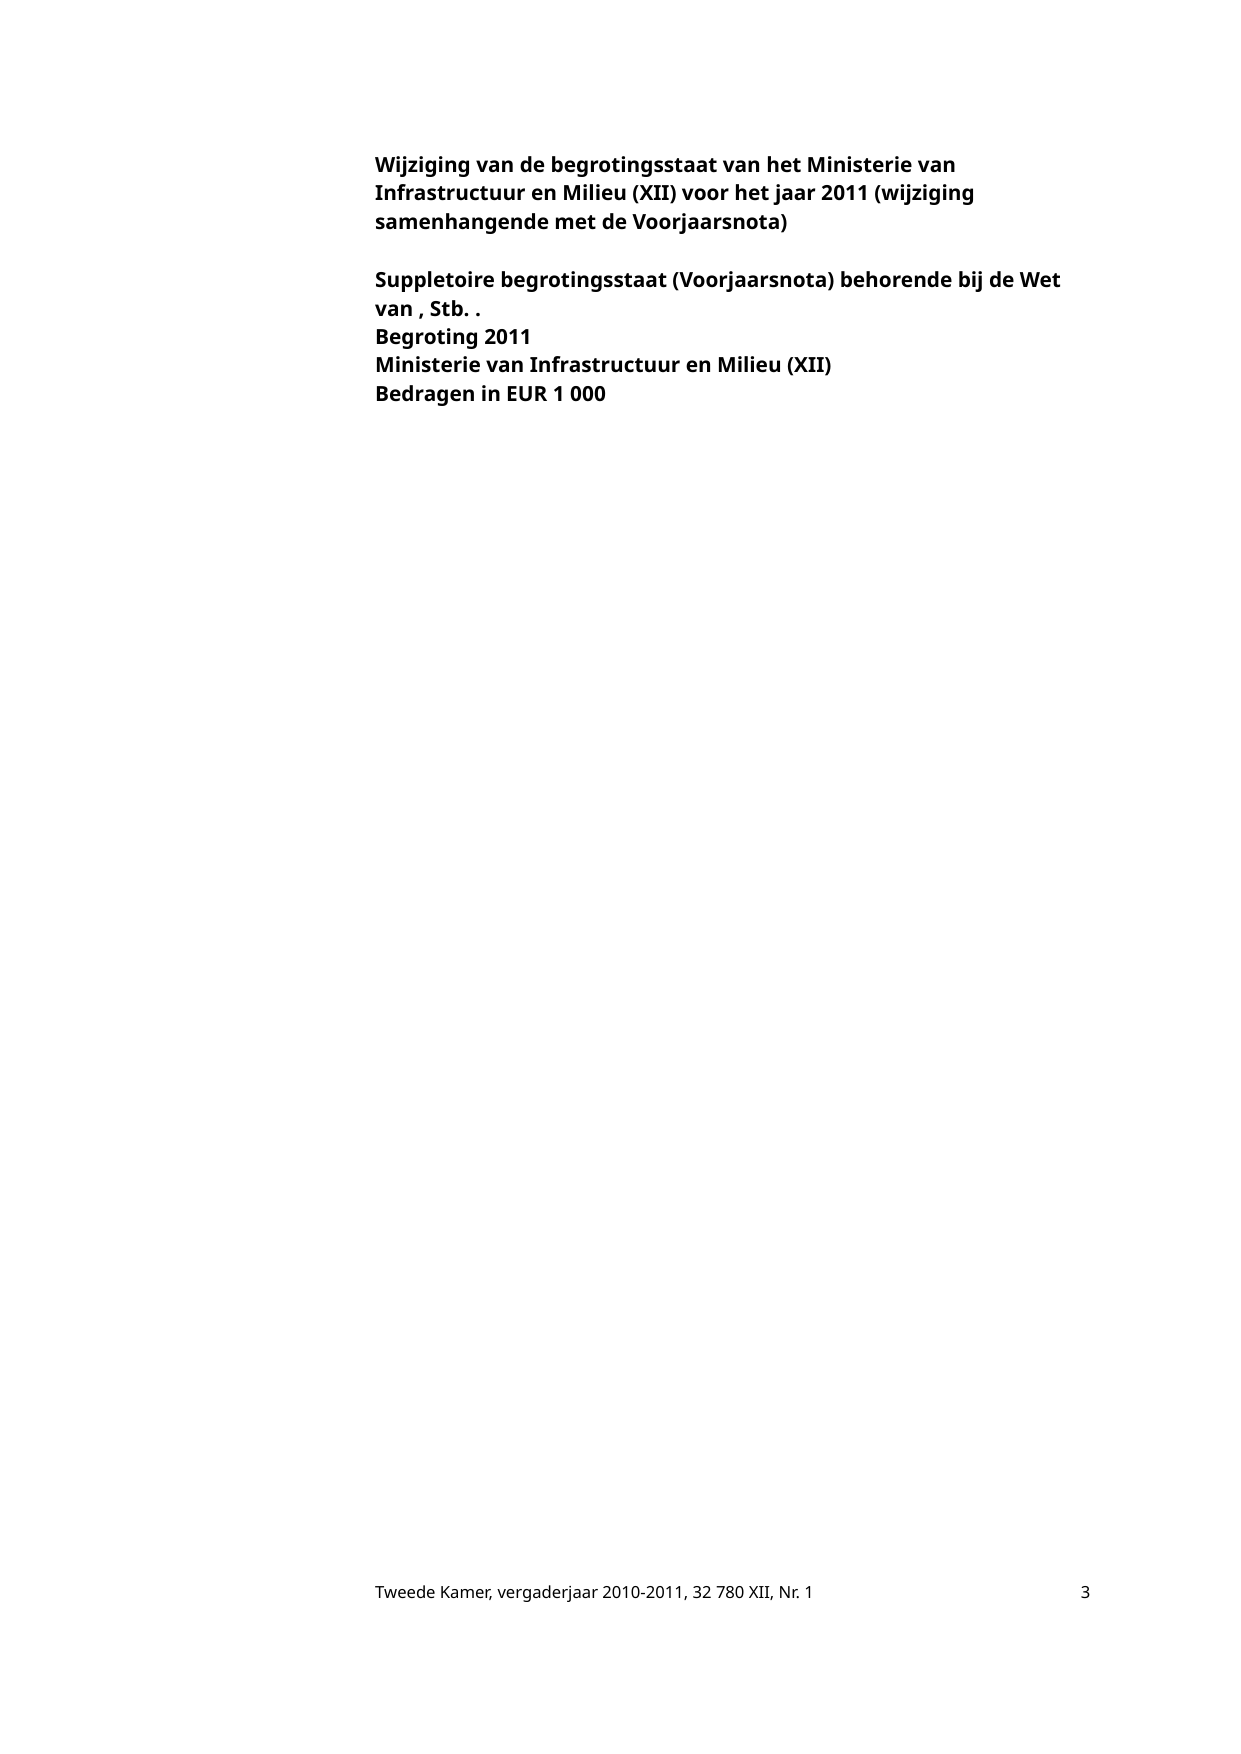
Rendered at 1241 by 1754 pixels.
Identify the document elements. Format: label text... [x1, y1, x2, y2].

text Wijziging van de begrotingsstaat van het Ministerie van Infrastructuur en Milieu (XII) voor het jaar 2011 (wijziging samenhangende met de Voorjaarsnota) [375, 150, 1090, 235]
text Bedragen in EUR 1 000 [375, 379, 1090, 407]
text Begroting 2011 [375, 322, 1090, 351]
text Suppletoire begrotingsstaat (Voorjaarsnota) behorende bij de Wet van , Stb. . [375, 265, 1090, 322]
text Ministerie van Infrastructuur en Milieu (XII) [375, 351, 1090, 379]
